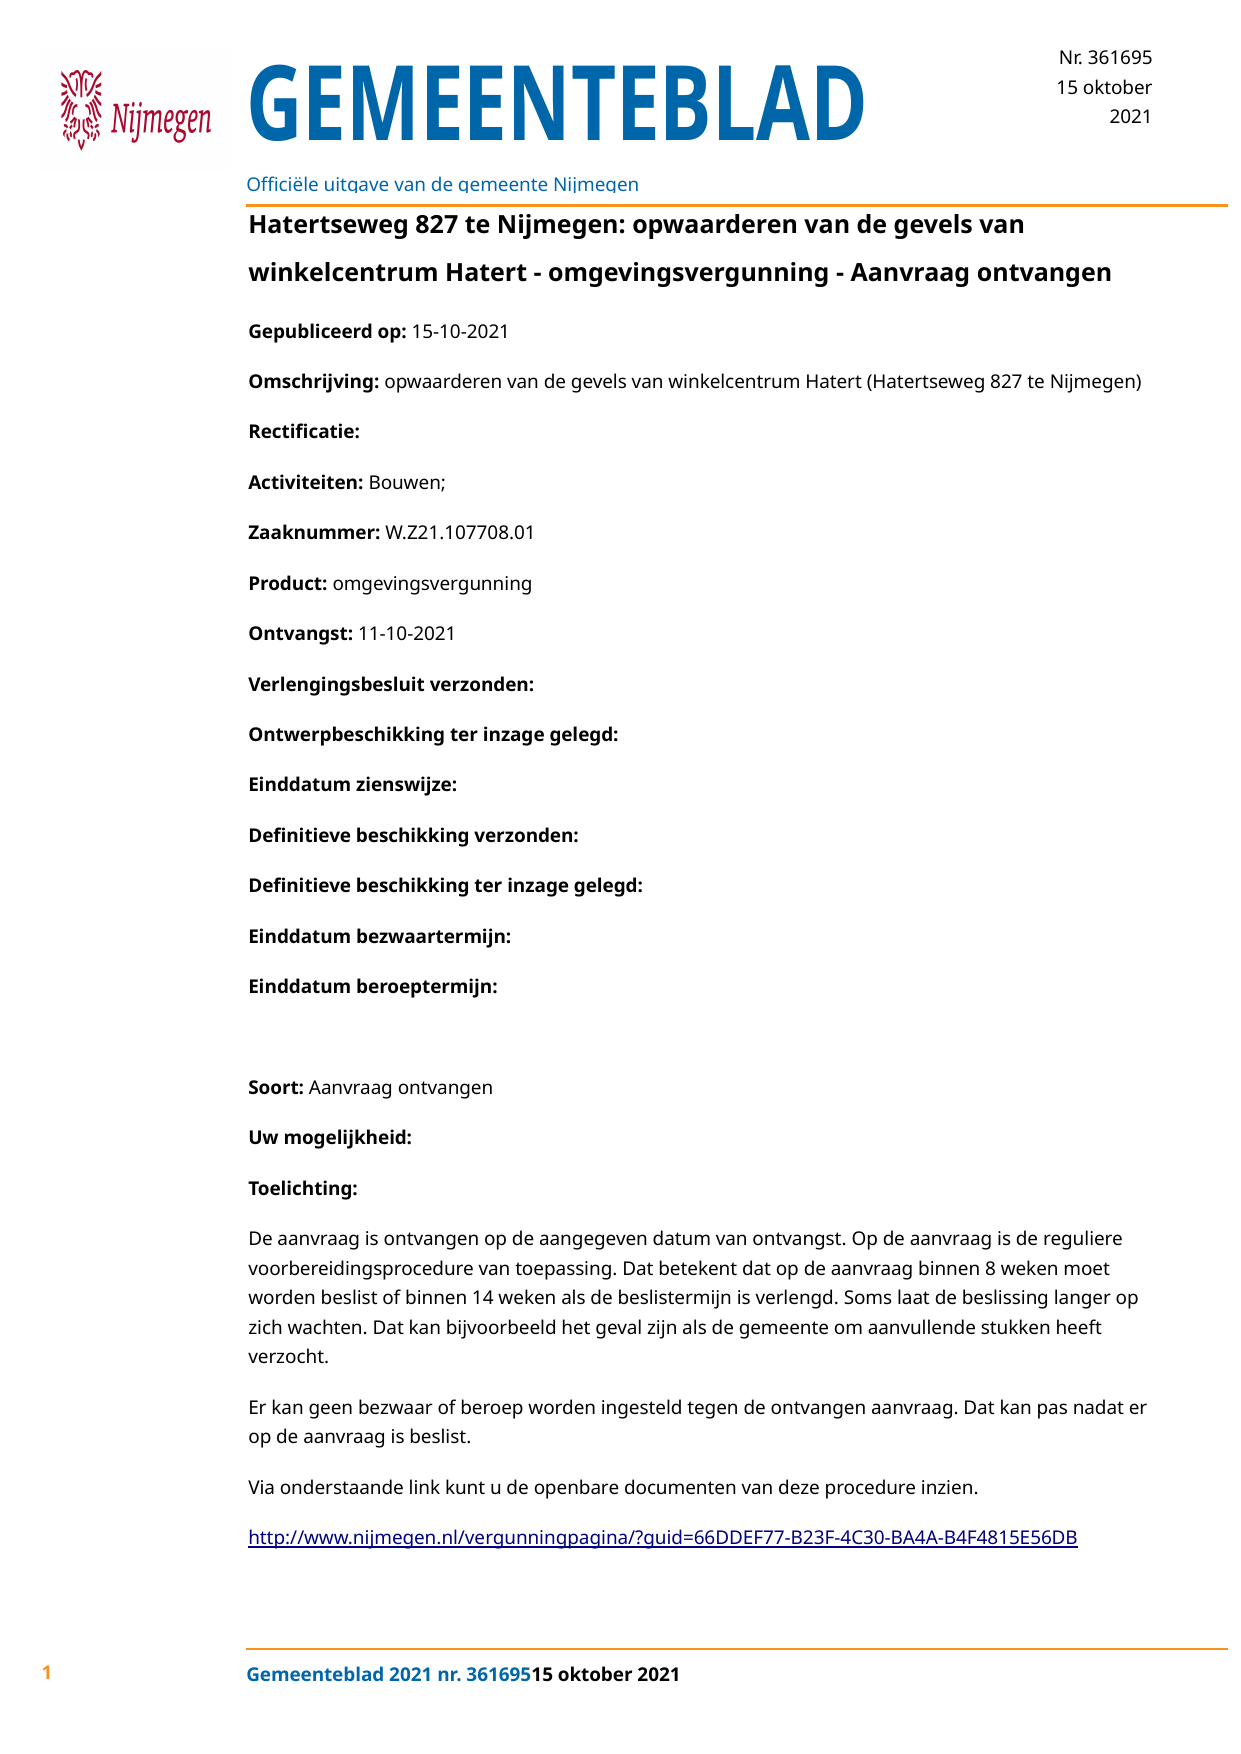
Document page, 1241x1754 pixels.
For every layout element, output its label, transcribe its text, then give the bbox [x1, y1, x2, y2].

text Einddatum beroeptermijn: [248, 973, 1152, 999]
text Einddatum bezwaartermijn: [248, 923, 1152, 949]
text Via onderstaande link kunt u de openbare documenten van deze procedure inzien. [248, 1474, 1152, 1500]
text Omschrijving: opwaarderen van de gevels van winkelcentrum Hatert (Hatertseweg 827 te Nijmegen) [248, 368, 1152, 394]
text Ontwerpbeschikking ter inzage gelegd: [248, 721, 1152, 747]
text Einddatum zienswijze: [248, 772, 1152, 797]
text Er kan geen bezwaar of beroep worden ingesteld tegen de ontvangen aanvraag. Dat kan pas nadat er op de aanvraag is beslist. [248, 1394, 1152, 1449]
text Ontvangst: 11-10-2021 [248, 620, 1152, 646]
text Hatertseweg 827 te Nijmegen: opwaarderen van de gevels van winkelcentrum Hatert - omgevingsvergunning - Aanvraag ontvangen [248, 207, 1152, 288]
text http://www.nijmegen.nl/vergunningpagina/?guid=66DDEF77-B23F-4C30-BA4A-B4F4815E56DB [248, 1524, 1152, 1550]
text De aanvraag is ontvangen op de aangegeven datum van ontvangst. Op de aanvraag is de reguliere voorbereidingsprocedure van toepassing. Dat betekent dat op de aanvraag binnen 8 weken moet worden beslist of binnen 14 weken als de beslistermijn is verlengd. Soms laat de beslissing langer op zich wachten. Dat kan bijvoorbeeld het geval zijn als de gemeente om aanvullende stukken heeft verzocht. [248, 1225, 1152, 1369]
text Activiteiten: Bouwen; [248, 469, 1152, 495]
text Verlengingsbesluit verzonden: [248, 671, 1152, 697]
text Uw mogelijkheid: [248, 1124, 1152, 1150]
text Soort: Aanvraag ontvangen [248, 1074, 1152, 1100]
text Product: omgevingsvergunning [248, 570, 1152, 596]
picture [41, 47, 231, 172]
text Toelichting: [248, 1175, 1152, 1201]
text Zaaknummer: W.Z21.107708.01 [248, 519, 1152, 545]
text Definitieve beschikking ter inzage gelegd: [248, 872, 1152, 898]
text Gepubliceerd op: 15-10-2021 [248, 318, 1152, 344]
text Definitieve beschikking verzonden: [248, 822, 1152, 848]
text Rectificatie: [248, 419, 1152, 444]
